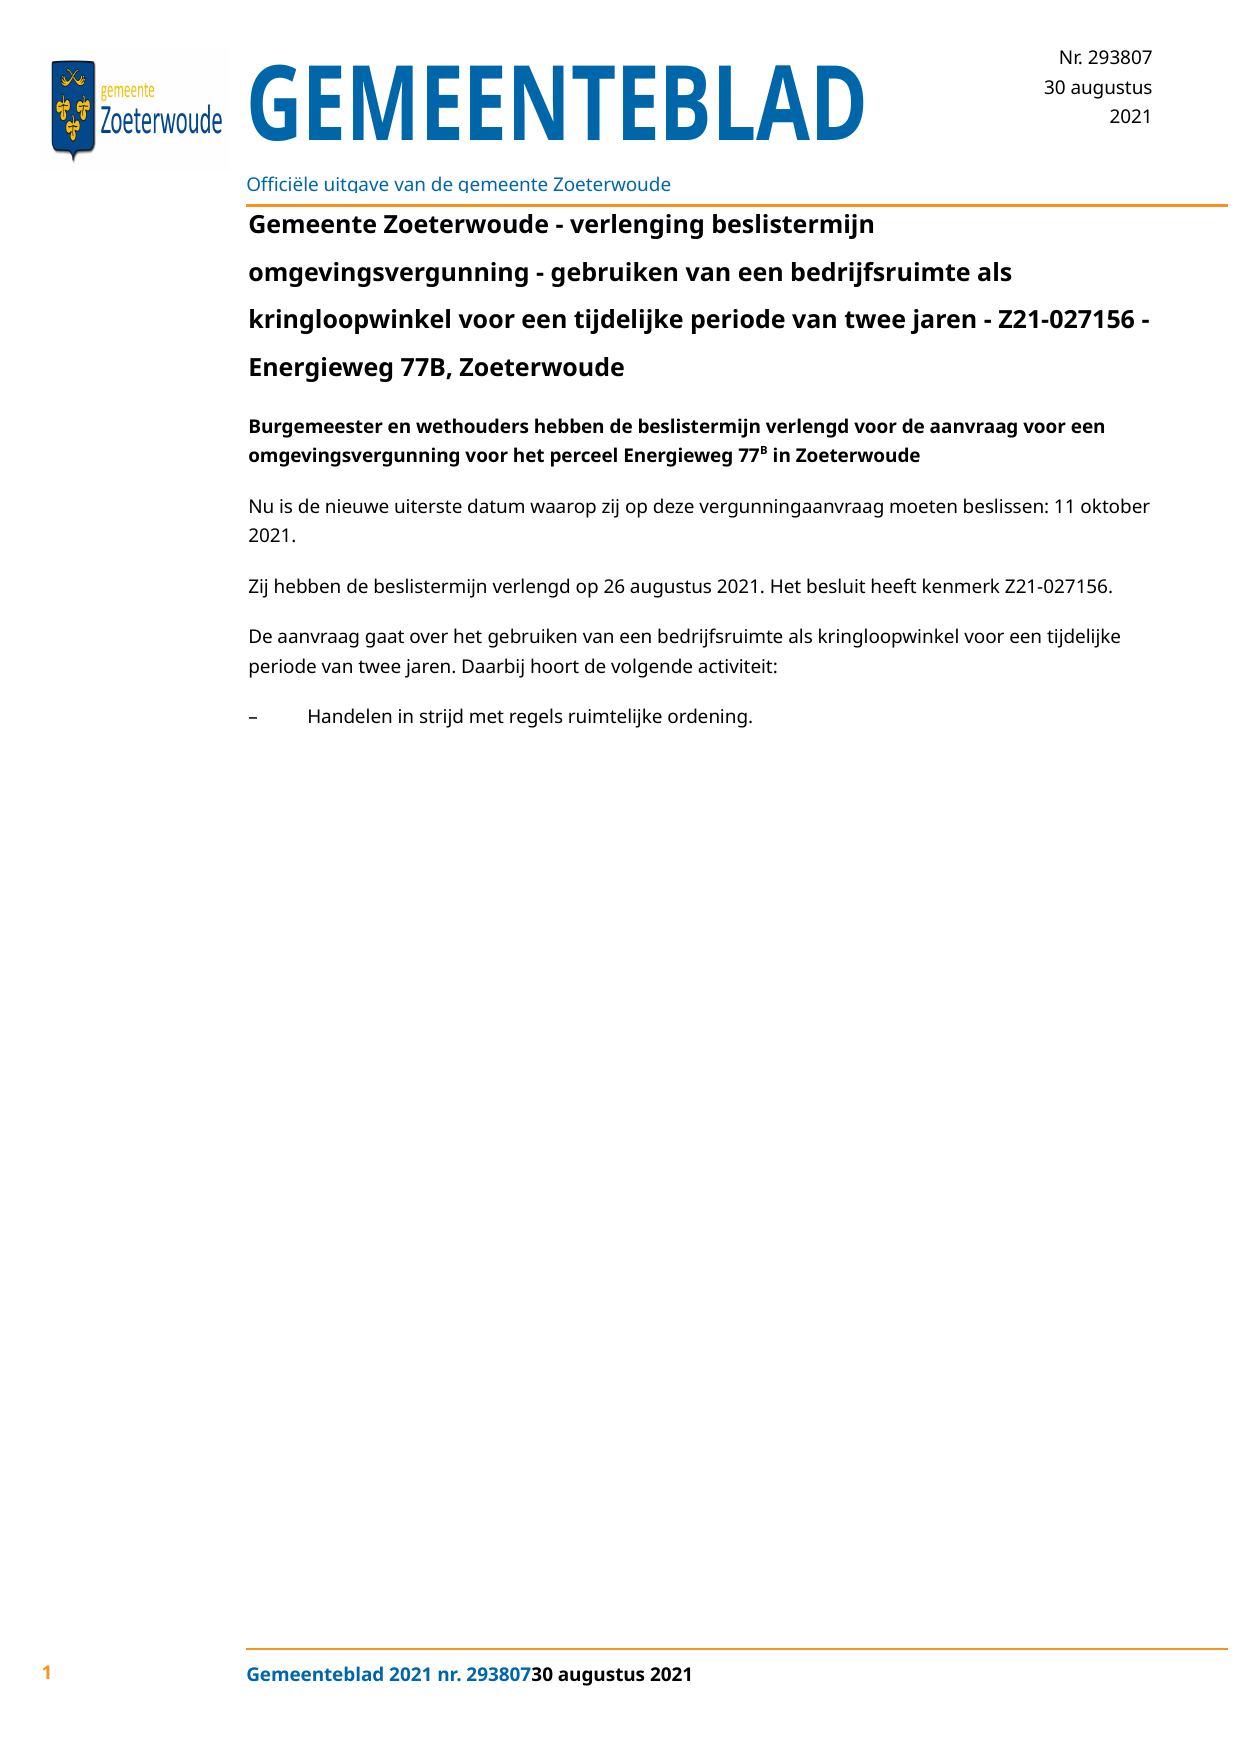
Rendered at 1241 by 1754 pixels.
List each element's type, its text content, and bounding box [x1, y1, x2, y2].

picture [41, 47, 231, 172]
text Nu is de nieuwe uiterste datum waarop zij op deze vergunningaanvraag moeten beslissen: 11 oktober 2021. [248, 493, 1152, 548]
text Zij hebben de beslistermijn verlengd op 26 augustus 2021. Het besluit heeft kenmerk Z21-027156. [248, 573, 1152, 599]
text De aanvraag gaat over het gebruiken van een bedrijfsruimte als kringloopwinkel voor een tijdelijke periode van twee jaren. Daarbij hoort de volgende activiteit: [248, 623, 1152, 679]
text Burgemeester en wethouders hebben de beslistermijn verlengd voor de aanvraag voor een omgevingsvergunning voor het perceel Energieweg 77B in Zoeterwoude [248, 413, 1152, 468]
list Handelen in strijd met regels ruimtelijke ordening. [248, 703, 1152, 729]
text Gemeente Zoeterwoude - verlenging beslistermijn omgevingsvergunning - gebruiken van een bedrijfsruimte als kringloopwinkel voor een tijdelijke periode van twee jaren - Z21-027156 - Energieweg 77B, Zoeterwoude [248, 207, 1152, 384]
